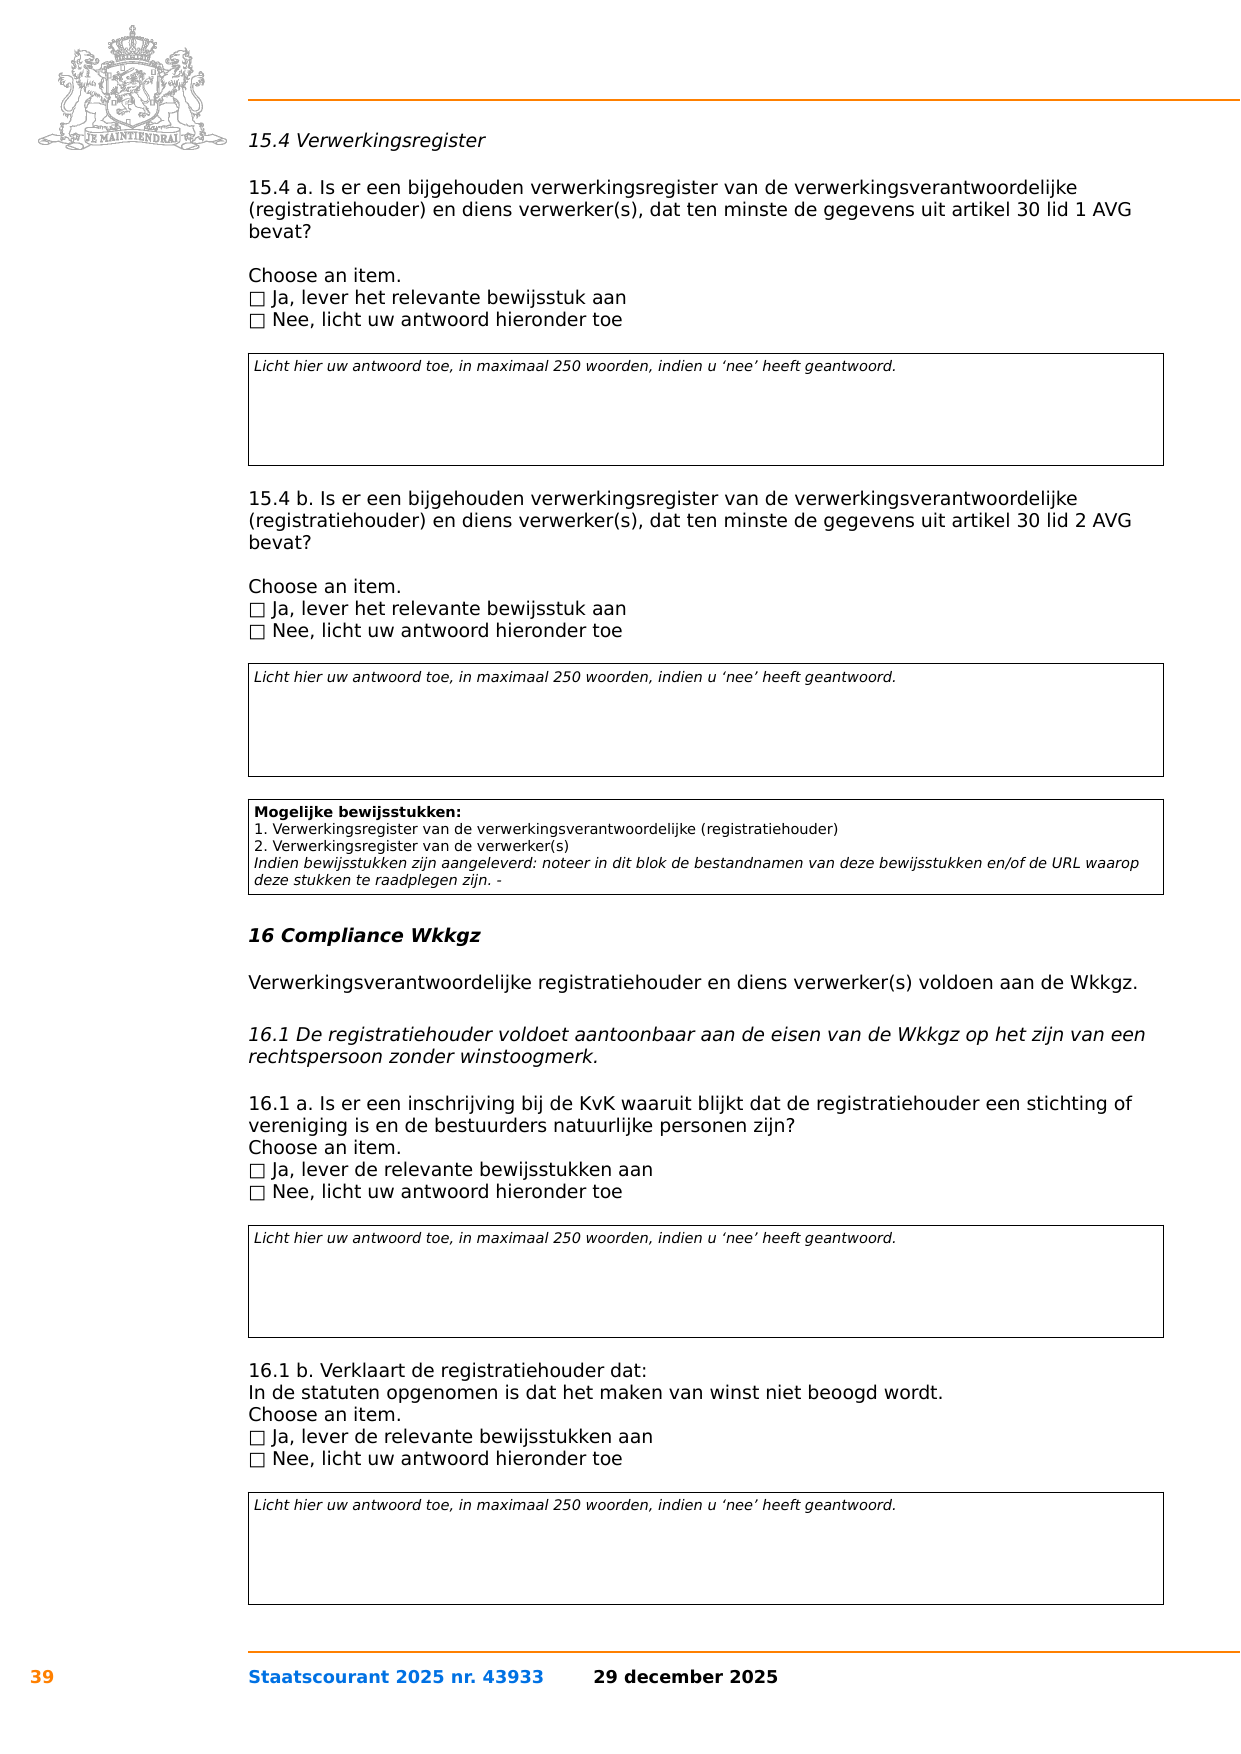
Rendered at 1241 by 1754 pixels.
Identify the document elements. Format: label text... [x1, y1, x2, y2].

table_header Licht hier uw antwoord toe, in maximaal 250 woorden, indien u ‘nee’ heeft geantwoord. [249, 664, 1163, 686]
table_cell [249, 720, 1163, 737]
table_cell [249, 1264, 1163, 1281]
table_cell [249, 1514, 1163, 1531]
table_cell [249, 737, 1163, 754]
subtitle 16 Compliance Wkkgz [248, 925, 1163, 947]
table_cell [249, 409, 1163, 426]
table_cell [249, 426, 1163, 443]
table_cell [249, 1281, 1163, 1298]
subtitle 15.4 Verwerkingsregister [248, 130, 1163, 152]
table_cell [249, 1548, 1163, 1565]
text 16.1 b. Verklaart de registratiehouder dat: [248, 1360, 1163, 1382]
table_header Licht hier uw antwoord toe, in maximaal 250 woorden, indien u ‘nee’ heeft geantwoord. [249, 1493, 1163, 1514]
subtitle 16.1 De registratiehouder voldoet aantoonbaar aan de eisen van de Wkkgz op het zijn van een rechtspersoon zonder winstoogmerk. [248, 1024, 1163, 1068]
table_cell [249, 375, 1163, 392]
table_cell [249, 1315, 1163, 1337]
table_cell [249, 686, 1163, 703]
table_cell [249, 1565, 1163, 1582]
table_cell [249, 443, 1163, 465]
text □ Ja, lever de relevante bewijsstukken aan [248, 1159, 1163, 1181]
text □ Nee, licht uw antwoord hieronder toe [248, 309, 1163, 331]
text Verwerkingsverantwoordelijke registratiehouder en diens verwerker(s) voldoen aan de Wkkgz. [248, 972, 1163, 994]
table_cell [249, 1582, 1163, 1604]
table_cell [249, 1247, 1163, 1264]
text □ Nee, licht uw antwoord hieronder toe [248, 619, 1163, 641]
text 15.4 b. Is er een bijgehouden verwerkingsregister van de verwerkingsverantwoordelijke (registratiehouder) en diens verwerker(s), dat ten minste de gegevens uit artikel 30 lid 2 AVG bevat? [248, 488, 1163, 554]
text Choose an item. [248, 576, 1163, 597]
table_cell [249, 1531, 1163, 1548]
text 16.1 a. Is er een inschrijving bij de KvK waaruit blijkt dat de registratiehouder een stichting of vereniging is en de bestuurders natuurlijke personen zijn? [248, 1093, 1163, 1137]
text □ Ja, lever het relevante bewijsstuk aan [248, 287, 1163, 309]
table_header Licht hier uw antwoord toe, in maximaal 250 woorden, indien u ‘nee’ heeft geantwoord. [249, 354, 1163, 375]
text □ Nee, licht uw antwoord hieronder toe [248, 1448, 1163, 1470]
table_cell [249, 703, 1163, 720]
text 15.4 a. Is er een bijgehouden verwerkingsregister van de verwerkingsverantwoordelijke (registratiehouder) en diens verwerker(s), dat ten minste de gegevens uit artikel 30 lid 1 AVG bevat? [248, 177, 1163, 243]
table_cell [249, 1298, 1163, 1315]
table_header Licht hier uw antwoord toe, in maximaal 250 woorden, indien u ‘nee’ heeft geantwoord. [249, 1226, 1163, 1247]
picture [38, 25, 227, 150]
text Choose an item. [248, 1137, 1163, 1159]
text In de statuten opgenomen is dat het maken van winst niet beoogd wordt. [248, 1382, 1163, 1404]
table_cell [249, 754, 1163, 776]
table_cell [249, 392, 1163, 409]
text □ Ja, lever de relevante bewijsstukken aan [248, 1426, 1163, 1448]
text □ Ja, lever het relevante bewijsstuk aan [248, 597, 1163, 619]
text □ Nee, licht uw antwoord hieronder toe [248, 1181, 1163, 1203]
text Choose an item. [248, 1404, 1163, 1426]
table_header Mogelijke bewijsstukken: 1. Verwerkingsregister van de verwerkingsverantwoordelijke (registratiehouder) 2. Verwerkingsregister van de verwerker(s) Indien bewijsstukken zijn aangeleverd: noteer in dit blok de bestandnamen van deze bewijsstukken en/of de URL waarop deze stukken te raadplegen zijn. - [249, 800, 1163, 894]
text Choose an item. [248, 265, 1163, 287]
